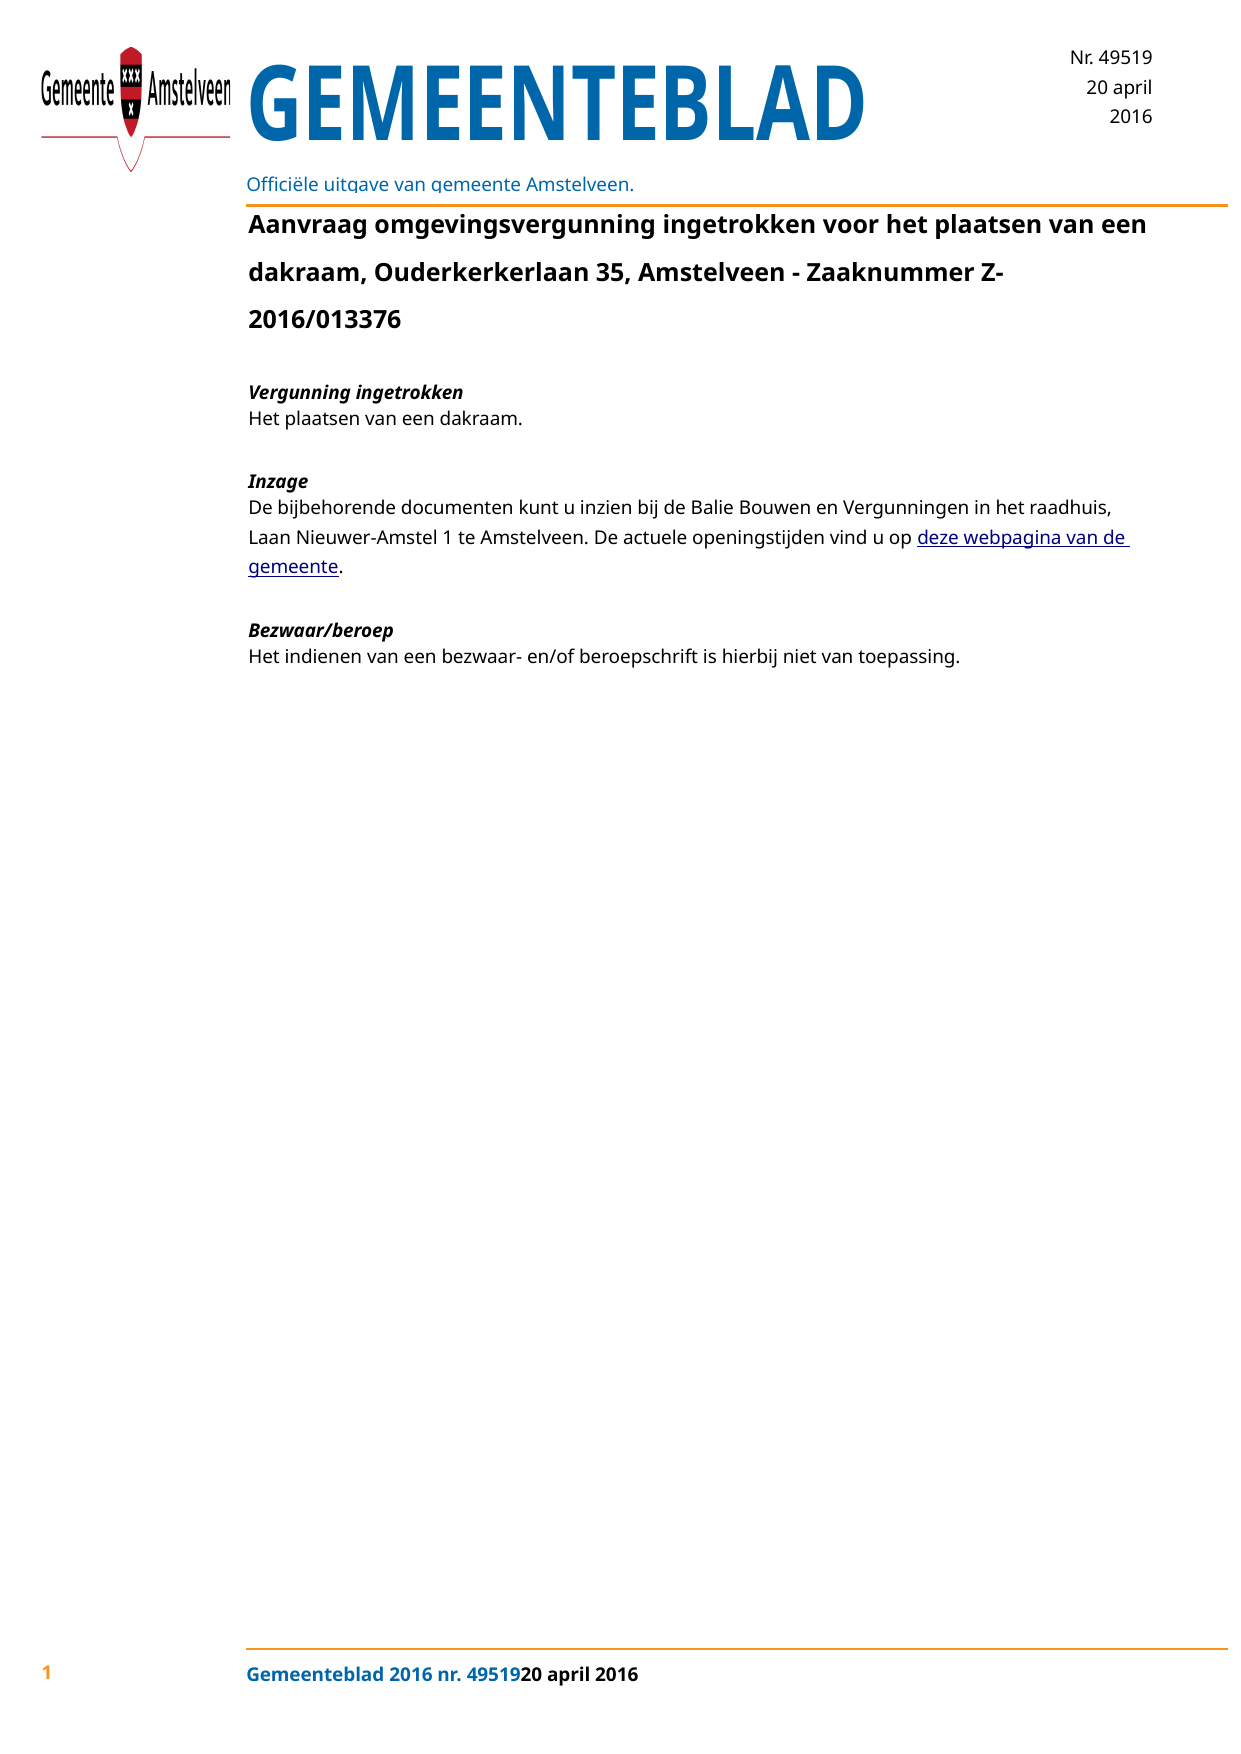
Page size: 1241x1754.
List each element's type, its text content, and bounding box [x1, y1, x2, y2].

text Het plaatsen van een dakraam. [248, 405, 1152, 431]
text Bezwaar/beroep [248, 618, 1152, 643]
text Vergunning ingetrokken [248, 379, 1152, 405]
picture [41, 47, 231, 172]
text Het indienen van een bezwaar- en/of beroepschrift is hierbij niet van toepassing. [248, 643, 1152, 669]
text De bijbehorende documenten kunt u inzien bij de Balie Bouwen en Vergunningen in het raadhuis, Laan Nieuwer-Amstel 1 te Amstelveen. De actuele openingstijden vind u op deze webpagina van de gemeente. [248, 494, 1152, 579]
text Inzage [248, 469, 1152, 494]
text Aanvraag omgevingsvergunning ingetrokken voor het plaatsen van een dakraam, Ouderkerkerlaan 35, Amstelveen - Zaaknummer Z-2016/013376 [248, 207, 1152, 336]
